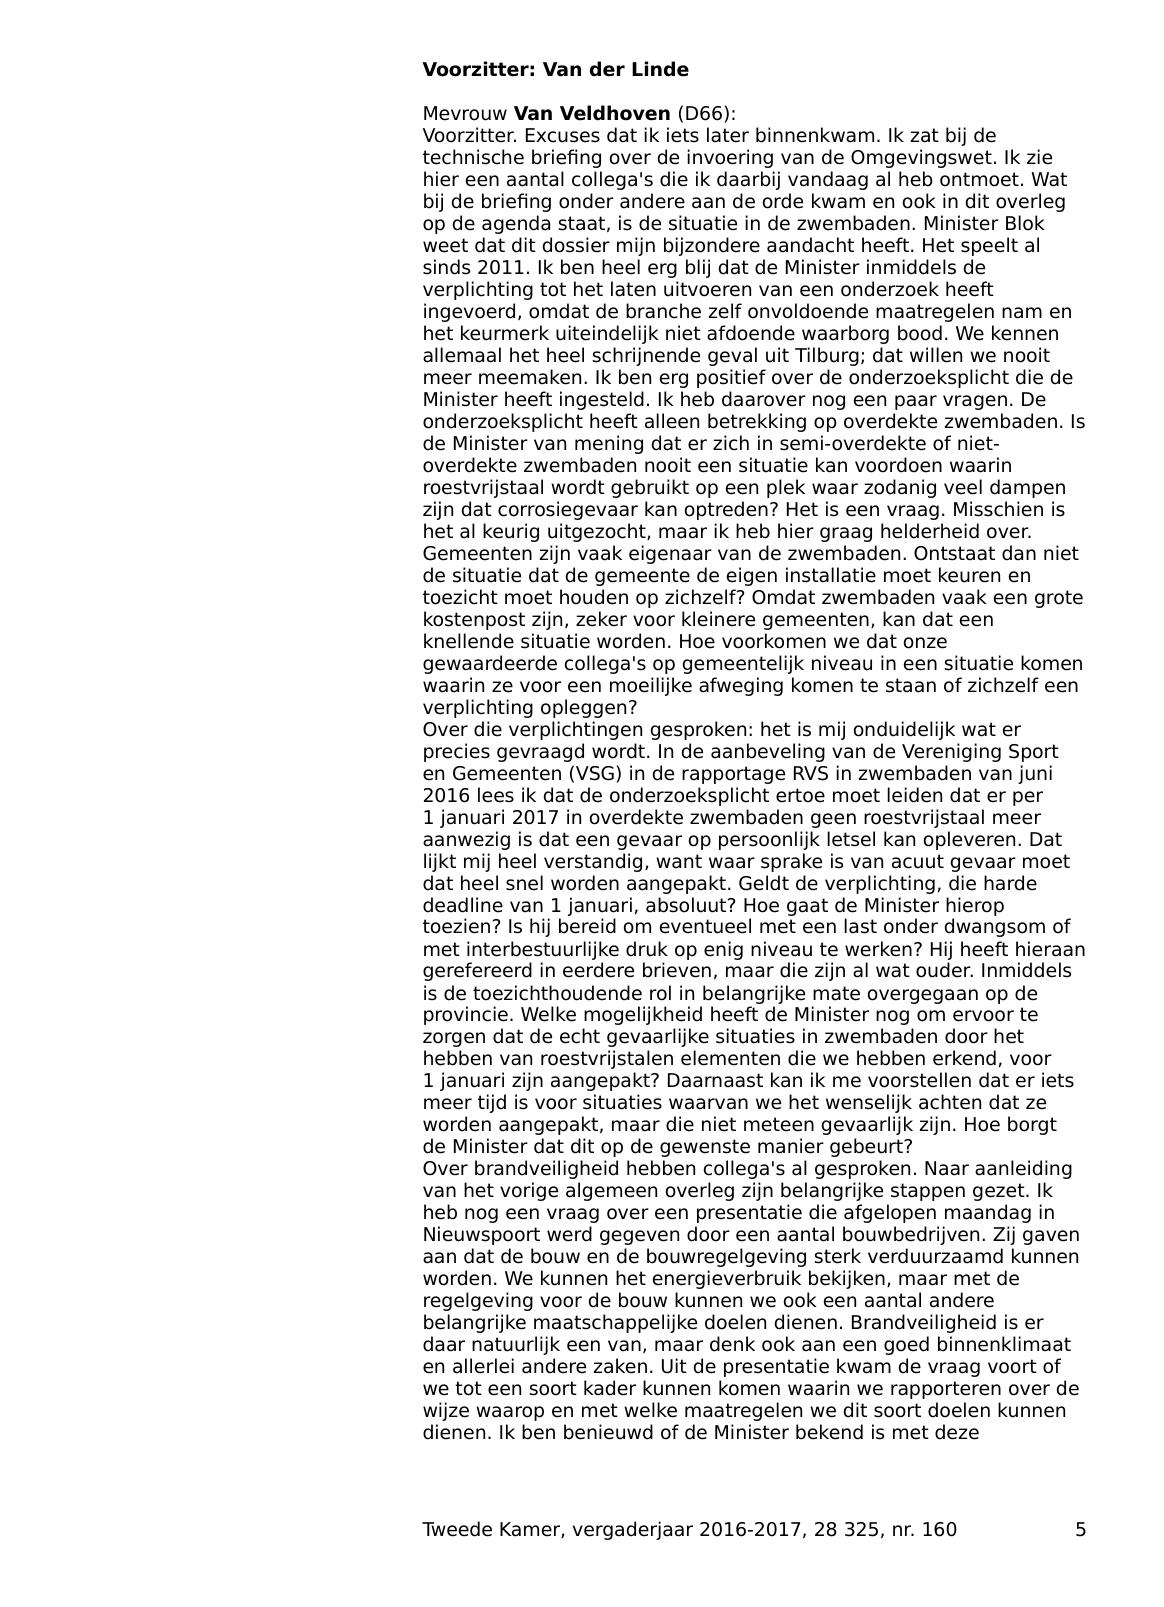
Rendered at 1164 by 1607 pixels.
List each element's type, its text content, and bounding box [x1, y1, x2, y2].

text Over die verplichtingen gesproken: het is mij onduidelijk wat er precies gevraagd wordt. In de aanbeveling van de Vereniging Sport en Gemeenten (VSG) in de rapportage RVS in zwembaden van juni 2016 lees ik dat de onderzoeksplicht ertoe moet leiden dat er per 1 januari 2017 in overdekte zwembaden geen roestvrijstaal meer aanwezig is dat een gevaar op persoonlijk letsel kan opleveren. Dat lijkt mij heel verstandig, want waar sprake is van acuut gevaar moet dat heel snel worden aangepakt. Geldt de verplichting, die harde deadline van 1 januari, absoluut? Hoe gaat de Minister hierop toezien? Is hij bereid om eventueel met een last onder dwangsom of met interbestuurlijke druk op enig niveau te werken? Hij heeft hieraan gerefereerd in eerdere brieven, maar die zijn al wat ouder. Inmiddels is de toezichthoudende rol in belangrijke mate overgegaan op de provincie. Welke mogelijkheid heeft de Minister nog om ervoor te zorgen dat de echt gevaarlijke situaties in zwembaden door het hebben van roestvrijstalen elementen die we hebben erkend, voor 1 januari zijn aangepakt? Daarnaast kan ik me voorstellen dat er iets meer tijd is voor situaties waarvan we het wenselijk achten dat ze worden aangepakt, maar die niet meteen gevaarlijk zijn. Hoe borgt de Minister dat dit op de gewenste manier gebeurt? [422, 719, 1087, 1158]
text Over brandveiligheid hebben collega's al gesproken. Naar aanleiding van het vorige algemeen overleg zijn belangrijke stappen gezet. Ik heb nog een vraag over een presentatie die afgelopen maandag in Nieuwspoort werd gegeven door een aantal bouwbedrijven. Zij gaven aan dat de bouw en de bouwregelgeving sterk verduurzaamd kunnen worden. We kunnen het energieverbruik bekijken, maar met de regelgeving voor de bouw kunnen we ook een aantal andere belangrijke maatschappelijke doelen dienen. Brandveiligheid is er daar natuurlijk een van, maar denk ook aan een goed binnenklimaat en allerlei andere zaken. Uit de presentatie kwam de vraag voort of we tot een soort kader kunnen komen waarin we rapporteren over de wijze waarop en met welke maatregelen we dit soort doelen kunnen dienen. Ik ben benieuwd of de Minister bekend is met deze [422, 1158, 1087, 1444]
text Mevrouw Van Veldhoven (D66): [422, 103, 1087, 125]
text Gemeenten zijn vaak eigenaar van de zwembaden. Ontstaat dan niet de situatie dat de gemeente de eigen installatie moet keuren en toezicht moet houden op zichzelf? Omdat zwembaden vaak een grote kostenpost zijn, zeker voor kleinere gemeenten, kan dat een knellende situatie worden. Hoe voorkomen we dat onze gewaardeerde collega's op gemeentelijk niveau in een situatie komen waarin ze voor een moeilijke afweging komen te staan of zichzelf een verplichting opleggen? [422, 543, 1087, 719]
subtitle Voorzitter: Van der Linde [422, 59, 1087, 81]
text Voorzitter. Excuses dat ik iets later binnenkwam. Ik zat bij de technische briefing over de invoering van de Omgevingswet. Ik zie hier een aantal collega's die ik daarbij vandaag al heb ontmoet. Wat bij de briefing onder andere aan de orde kwam en ook in dit overleg op de agenda staat, is de situatie in de zwembaden. Minister Blok weet dat dit dossier mijn bijzondere aandacht heeft. Het speelt al sinds 2011. Ik ben heel erg blij dat de Minister inmiddels de verplichting tot het laten uitvoeren van een onderzoek heeft ingevoerd, omdat de branche zelf onvoldoende maatregelen nam en het keurmerk uiteindelijk niet afdoende waarborg bood. We kennen allemaal het heel schrijnende geval uit Tilburg; dat willen we nooit meer meemaken. Ik ben erg positief over de onderzoeksplicht die de Minister heeft ingesteld. Ik heb daarover nog een paar vragen. De onderzoeksplicht heeft alleen betrekking op overdekte zwembaden. Is de Minister van mening dat er zich in semi-overdekte of niet-overdekte zwembaden nooit een situatie kan voordoen waarin roestvrijstaal wordt gebruikt op een plek waar zodanig veel dampen zijn dat corrosiegevaar kan optreden? Het is een vraag. Misschien is het al keurig uitgezocht, maar ik heb hier graag helderheid over. [422, 125, 1087, 543]
